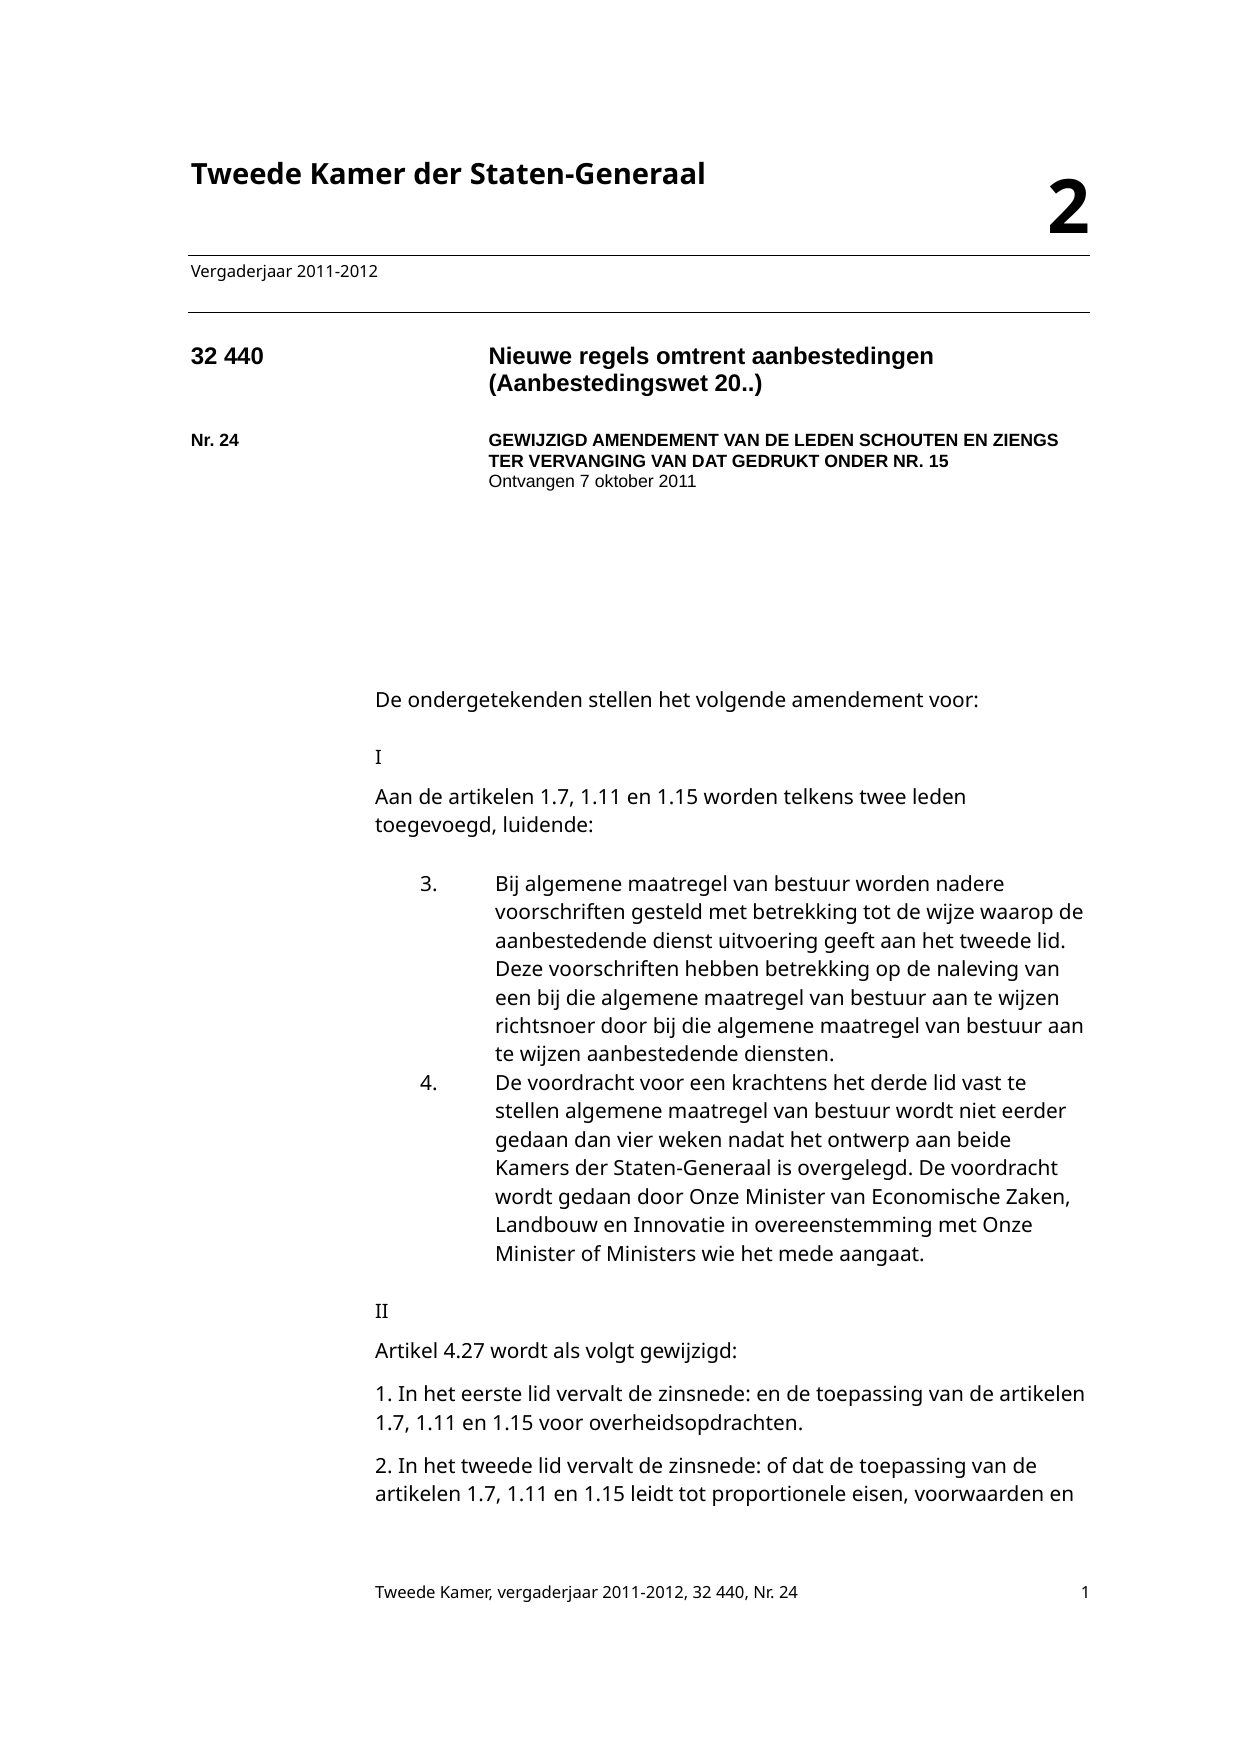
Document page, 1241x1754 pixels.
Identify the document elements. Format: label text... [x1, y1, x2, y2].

table_header 2 [910, 150, 1090, 255]
text I [375, 743, 1090, 770]
table_cell Nr. 24 [188, 427, 485, 566]
text 2. In het tweede lid vervalt de zinsnede: of dat de toepassing van de artikelen 1.7, 1.11 en 1.15 leidt tot proportionele eisen, voorwaarden en [375, 1451, 1090, 1508]
list De voordracht voor een krachtens het derde lid vast te stellen algemene maatregel van bestuur wordt niet eerder gedaan dan vier weken nadat het ontwerp aan beide Kamers der Staten-Generaal is overgelegd. De voordracht wordt gedaan door Onze Minister van Economische Zaken, Landbouw en Innovatie in overeenstemming met Onze Minister of Ministers wie het mede aangaat. [420, 1068, 1090, 1267]
table_header Tweede Kamer der Staten-Generaal [188, 150, 909, 255]
table_cell [188, 313, 485, 339]
list Bij algemene maatregel van bestuur worden nadere voorschriften gesteld met betrekking tot de wijze waarop de aanbestedende dienst uitvoering geeft aan het tweede lid. Deze voorschriften hebben betrekking op de naleving van een bij die algemene maatregel van bestuur aan te wijzen richtsnoer door bij die algemene maatregel van bestuur aan te wijzen aanbestedende diensten. [420, 869, 1090, 1068]
table_cell Nieuwe regels omtrent aanbestedingen (Aanbestedingswet 20..) [485, 339, 1090, 427]
text Artikel 4.27 wordt als volgt gewijzigd: [375, 1336, 1090, 1364]
table_cell [485, 256, 1090, 312]
text II [375, 1297, 1090, 1324]
text De ondergetekenden stellen het volgende amendement voor: [375, 685, 1090, 713]
table_cell 32 440 [188, 339, 485, 427]
table_cell [485, 313, 1090, 339]
text Aan de artikelen 1.7, 1.11 en 1.15 worden telkens twee leden toegevoegd, luidende: [375, 782, 1090, 839]
table_cell Vergaderjaar 2011-2012 [188, 256, 485, 312]
table_cell GEWIJZIGD AMENDEMENT VAN DE LEDEN SCHOUTEN EN ZIENGS TER VERVANGING VAN DAT GEDRUKT ONDER NR. 15 Ontvangen 7 oktober 2011 [485, 427, 1090, 566]
text 1. In het eerste lid vervalt de zinsnede: en de toepassing van de artikelen 1.7, 1.11 en 1.15 voor overheidsopdrachten. [375, 1379, 1090, 1436]
